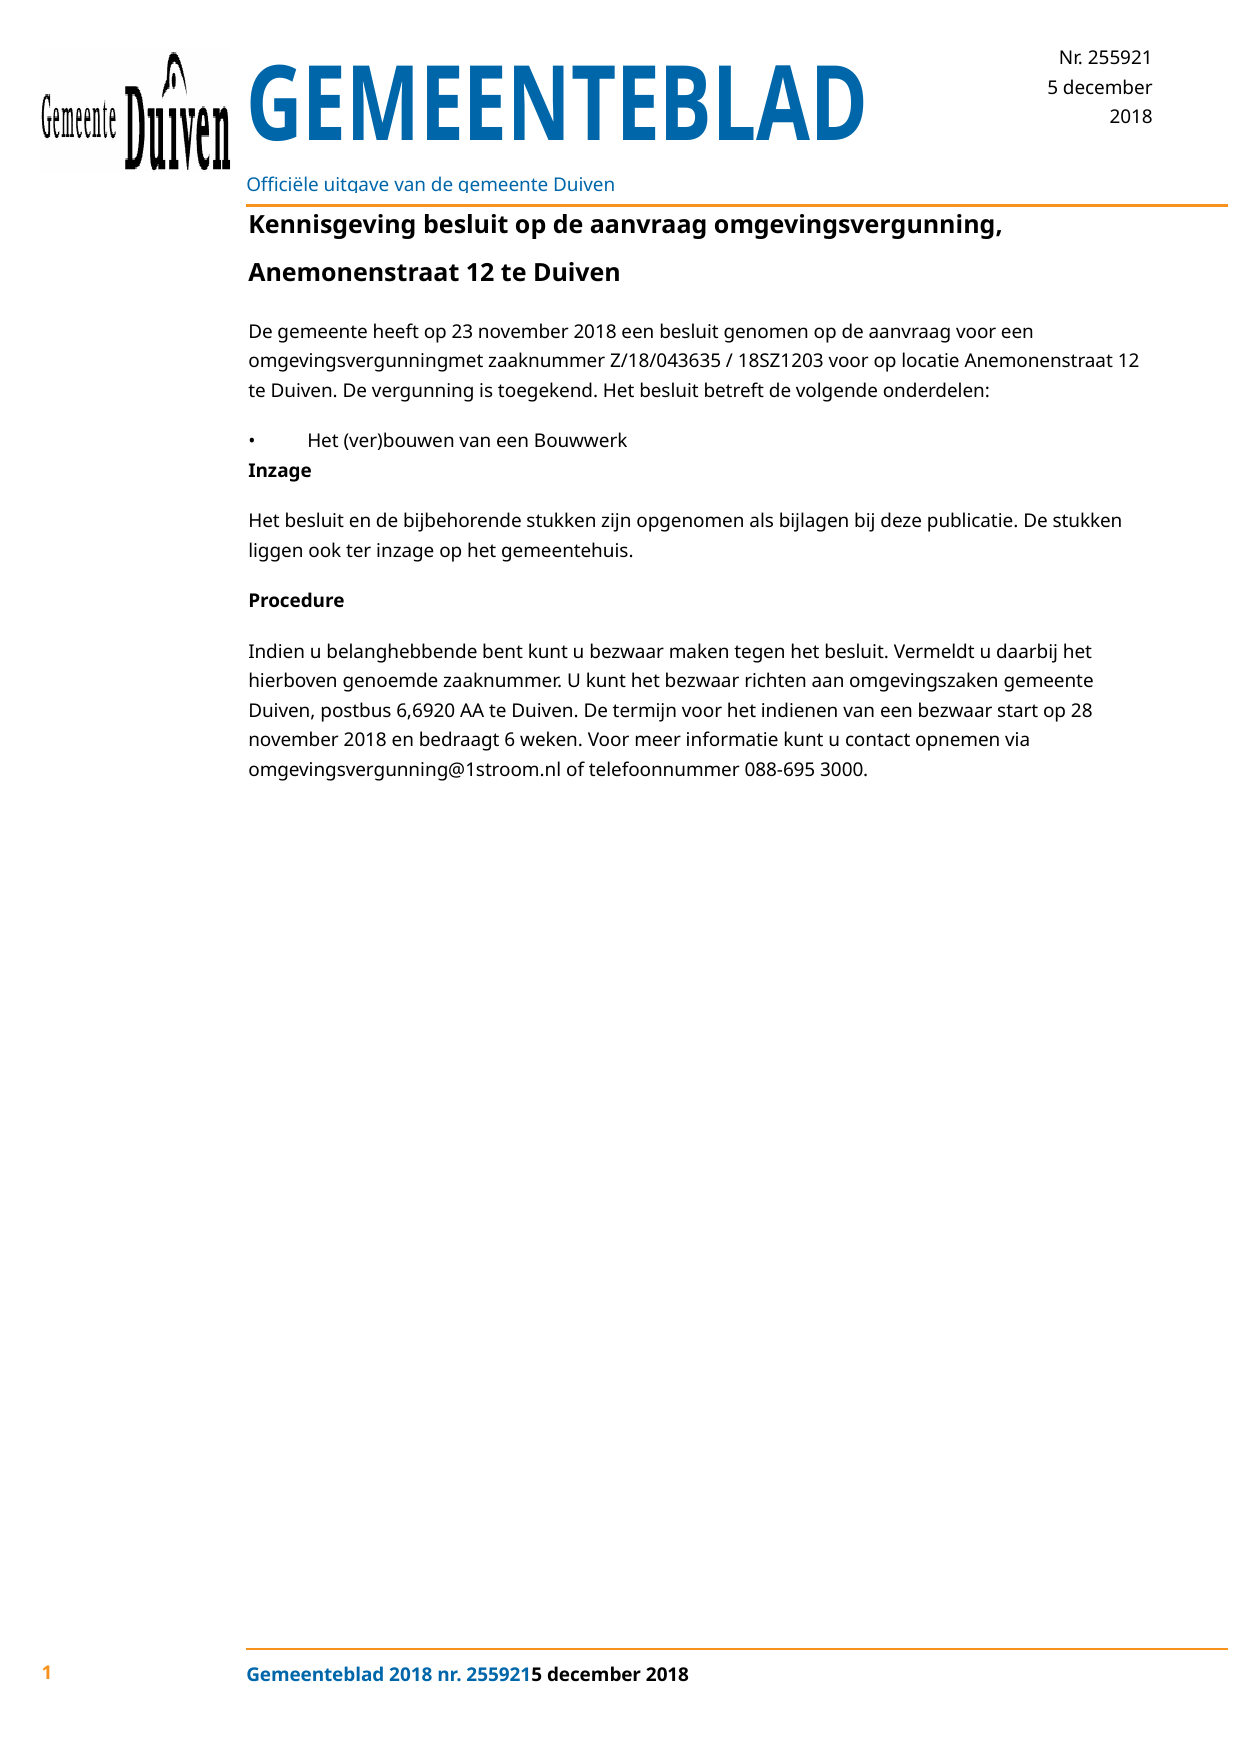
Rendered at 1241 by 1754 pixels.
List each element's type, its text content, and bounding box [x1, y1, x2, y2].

text De gemeente heeft op 23 november 2018 een besluit genomen op de aanvraag voor een omgevingsvergunningmet zaaknummer Z/18/043635 / 18SZ1203 voor op locatie Anemonenstraat 12 te Duiven. De vergunning is toegekend. Het besluit betreft de volgende onderdelen: [248, 318, 1152, 403]
text Het besluit en de bijbehorende stukken zijn opgenomen als bijlagen bij deze publicatie. De stukken liggen ook ter inzage op het gemeentehuis. [248, 507, 1152, 563]
picture [41, 47, 231, 172]
list Het (ver)bouwen van een Bouwwerk [248, 427, 1152, 453]
text Inzage [248, 457, 1152, 483]
text Procedure [248, 587, 1152, 613]
text Kennisgeving besluit op de aanvraag omgevingsvergunning, Anemonenstraat 12 te Duiven [248, 207, 1152, 288]
text Indien u belanghebbende bent kunt u bezwaar maken tegen het besluit. Vermeldt u daarbij het hierboven genoemde zaaknummer. U kunt het bezwaar richten aan omgevingszaken gemeente Duiven, postbus 6,6920 AA te Duiven. De termijn voor het indienen van een bezwaar start op 28 november 2018 en bedraagt 6 weken. Voor meer informatie kunt u contact opnemen via omgevingsvergunning@1stroom.nl of telefoonnummer 088-695 3000. [248, 638, 1152, 782]
